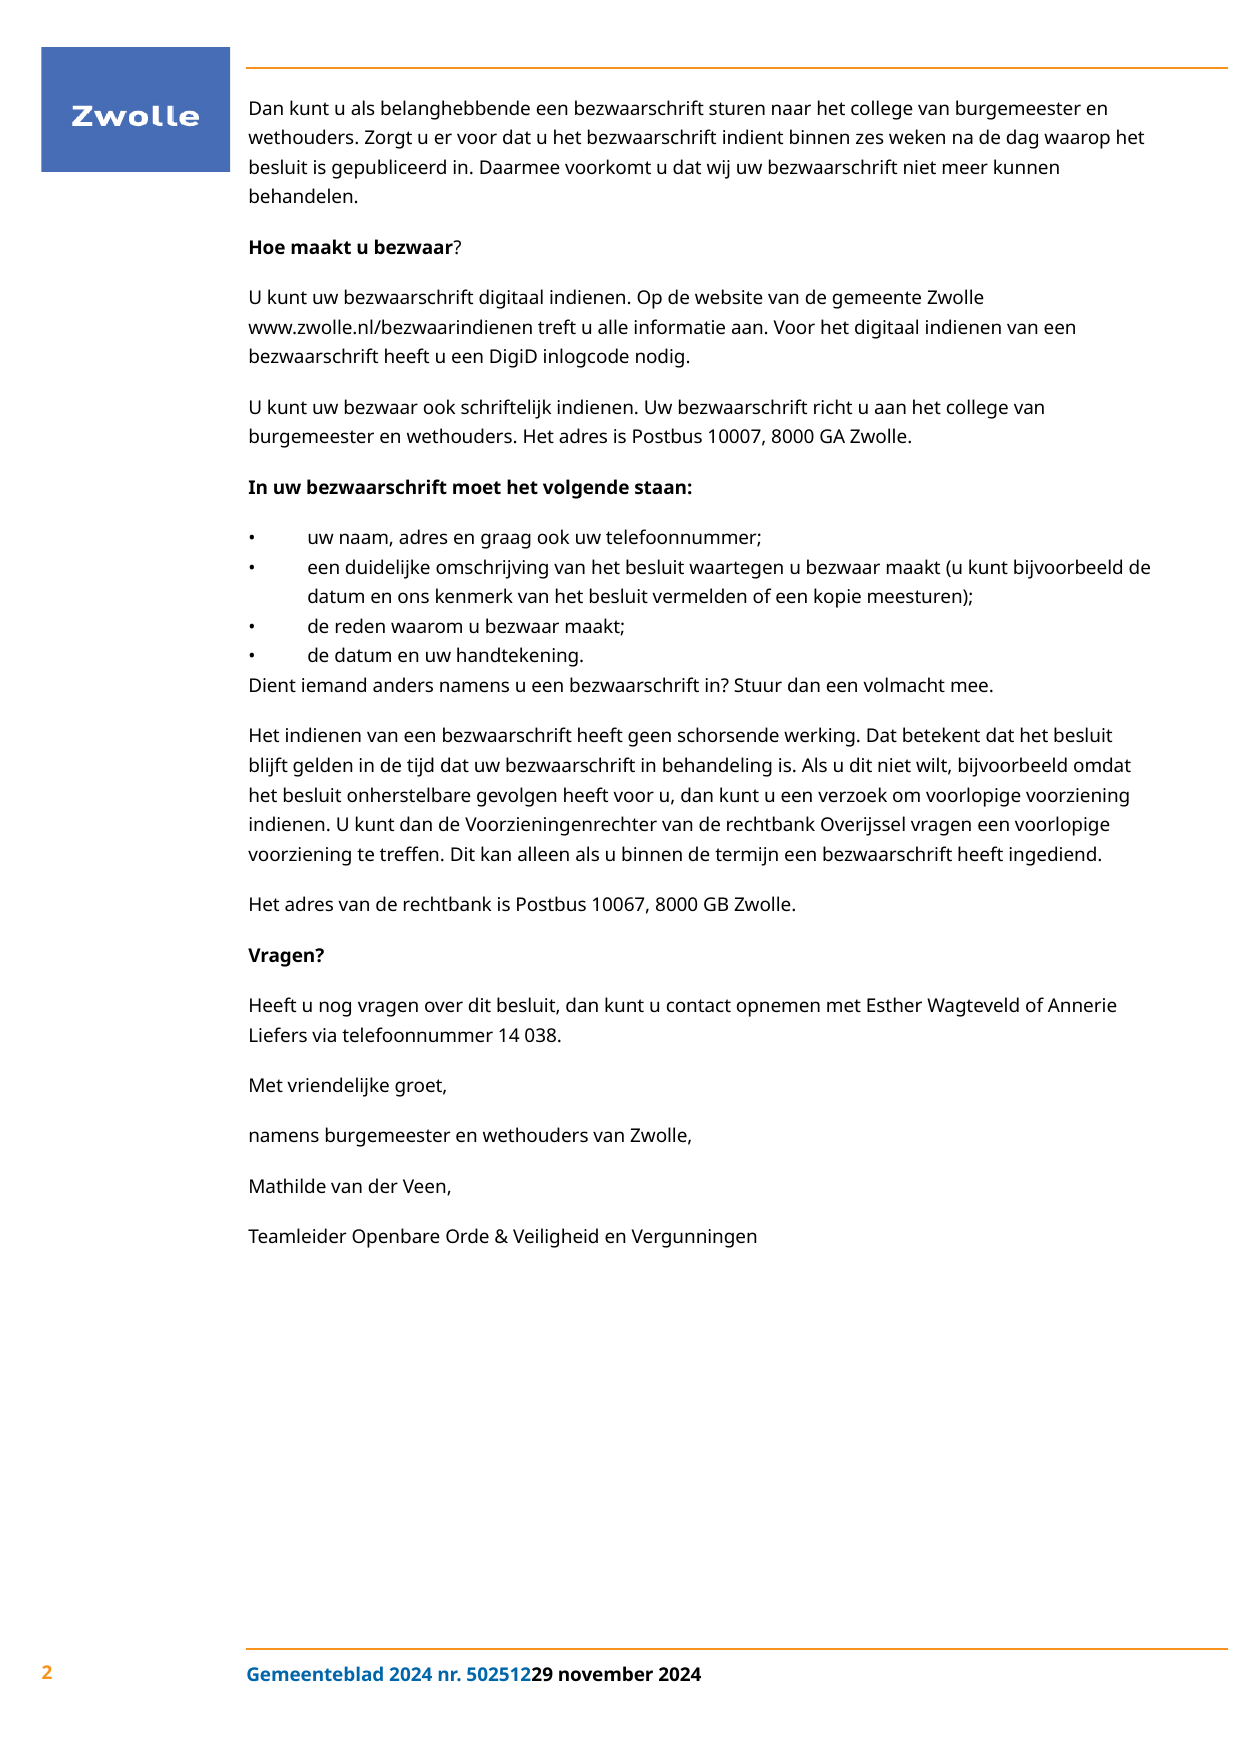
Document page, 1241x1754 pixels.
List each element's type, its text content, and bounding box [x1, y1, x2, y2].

text Teamleider Openbare Orde & Veiligheid en Vergunningen [248, 1223, 1152, 1249]
list uw naam, adres en graag ook uw telefoonnummer; [248, 524, 1152, 550]
text In uw bezwaarschrift moet het volgende staan: [248, 474, 1152, 500]
text Met vriendelijke groet, [248, 1072, 1152, 1098]
text Mathilde van der Veen, [248, 1173, 1152, 1199]
picture [41, 47, 231, 172]
text U kunt uw bezwaarschrift digitaal indienen. Op de website van de gemeente Zwolle www.zwolle.nl/bezwaarindienen treft u alle informatie aan. Voor het digitaal indienen van een bezwaarschrift heeft u een DigiD inlogcode nodig. [248, 284, 1152, 369]
text Dient iemand anders namens u een bezwaarschrift in? Stuur dan een volmacht mee. [248, 672, 1152, 698]
list een duidelijke omschrijving van het besluit waartegen u bezwaar maakt (u kunt bijvoorbeeld de datum en ons kenmerk van het besluit vermelden of een kopie meesturen); [248, 554, 1152, 609]
text namens burgemeester en wethouders van Zwolle, [248, 1123, 1152, 1148]
list de datum en uw handtekening. [248, 643, 1152, 668]
text Dan kunt u als belanghebbende een bezwaarschrift sturen naar het college van burgemeester en wethouders. Zorgt u er voor dat u het bezwaarschrift indient binnen zes weken na de dag waarop het besluit is gepubliceerd in. Daarmee voorkomt u dat wij uw bezwaarschrift niet meer kunnen behandelen. [248, 95, 1152, 209]
list de reden waarom u bezwaar maakt; [248, 613, 1152, 639]
text Vragen? [248, 942, 1152, 968]
text Het indienen van een bezwaarschrift heeft geen schorsende werking. Dat betekent dat het besluit blijft gelden in de tijd dat uw bezwaarschrift in behandeling is. Als u dit niet wilt, bijvoorbeeld omdat het besluit onherstelbare gevolgen heeft voor u, dan kunt u een verzoek om voorlopige voorziening indienen. U kunt dan de Voorzieningenrechter van de rechtbank Overijssel vragen een voorlopige voorziening te treffen. Dit kan alleen als u binnen de termijn een bezwaarschrift heeft ingediend. [248, 723, 1152, 867]
text Heeft u nog vragen over dit besluit, dan kunt u contact opnemen met Esther Wagteveld of Annerie Liefers via telefoonnummer 14 038. [248, 992, 1152, 1048]
text Hoe maakt u bezwaar? [248, 234, 1152, 260]
text U kunt uw bezwaar ook schriftelijk indienen. Uw bezwaarschrift richt u aan het college van burgemeester en wethouders. Het adres is Postbus 10007, 8000 GA Zwolle. [248, 394, 1152, 449]
text Het adres van de rechtbank is Postbus 10067, 8000 GB Zwolle. [248, 891, 1152, 917]
